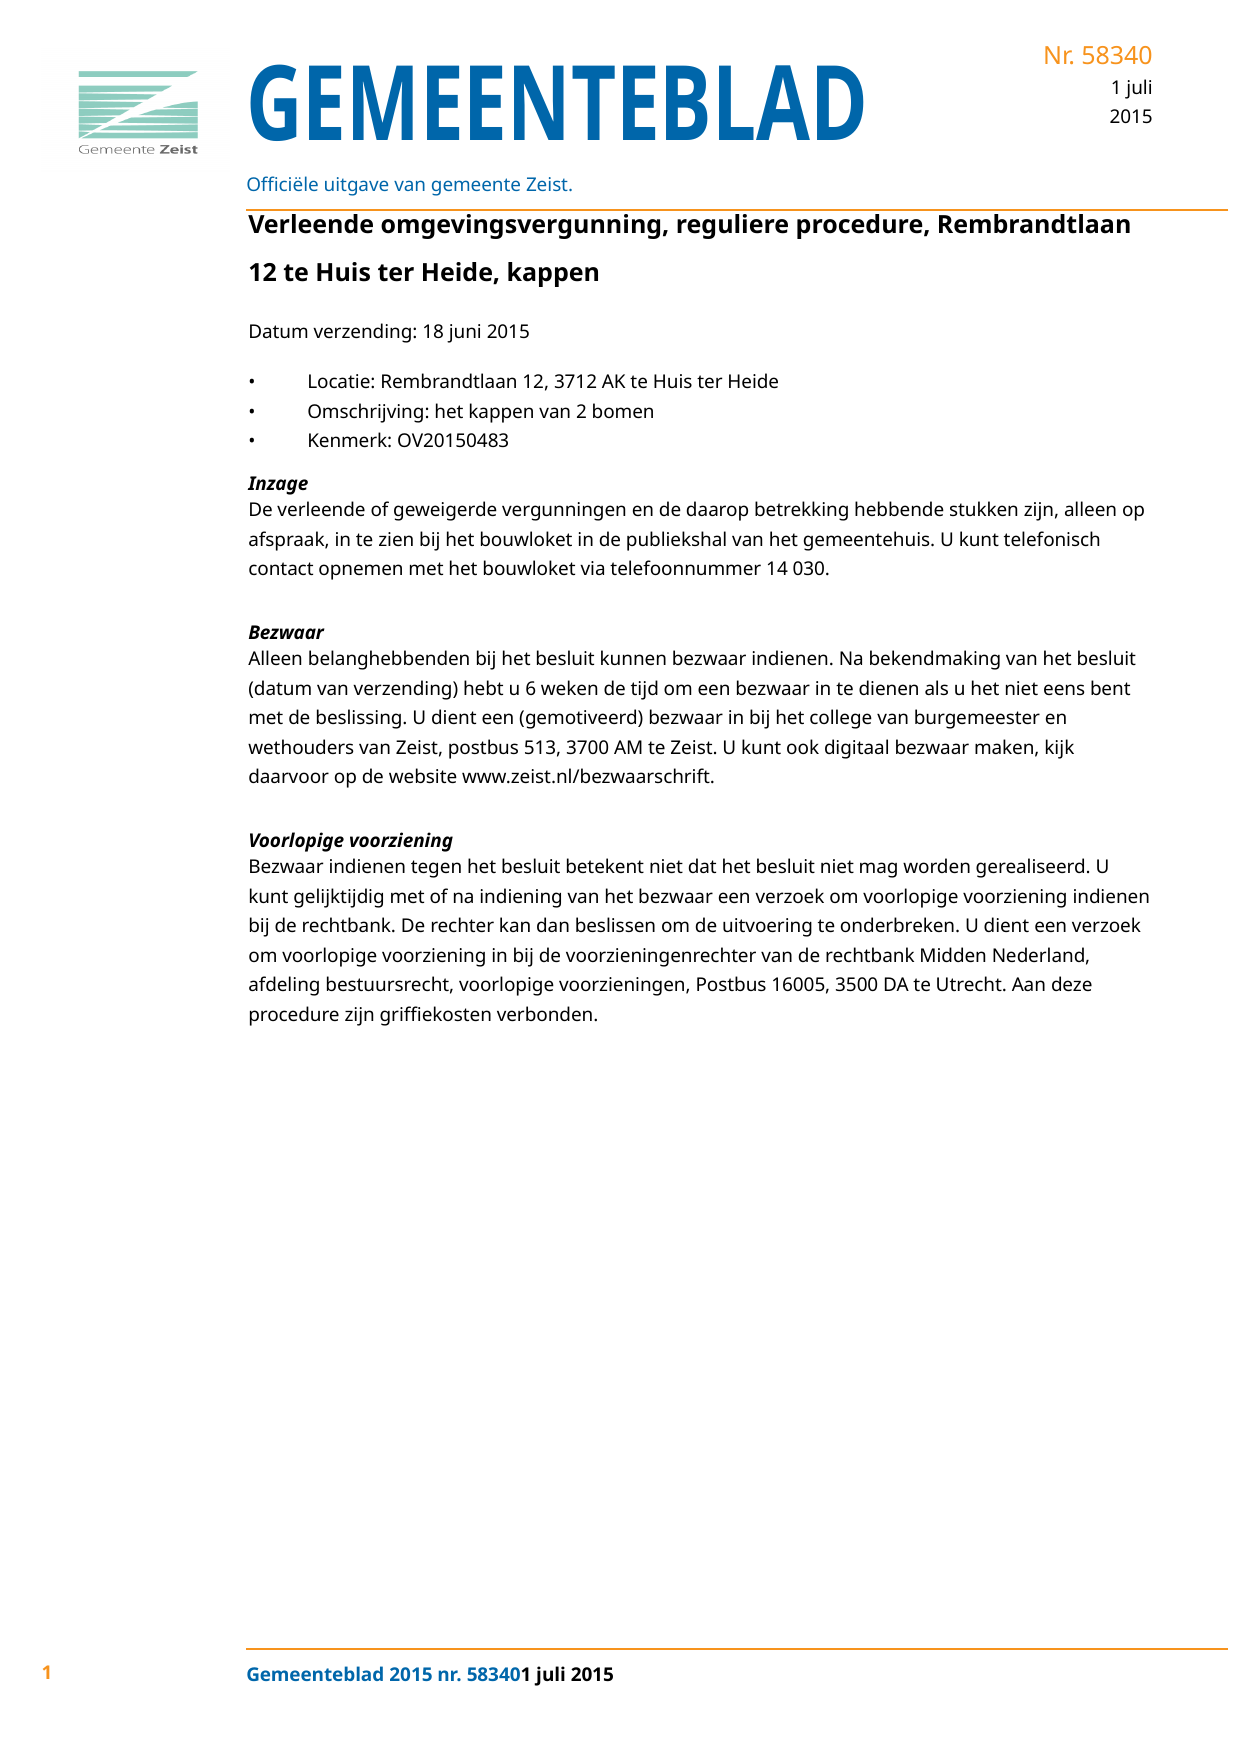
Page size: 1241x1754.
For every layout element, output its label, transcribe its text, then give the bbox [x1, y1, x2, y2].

text Inzage [248, 471, 1152, 496]
text Voorlopige voorziening [248, 827, 1152, 853]
text Bezwaar [248, 619, 1152, 645]
list Locatie: Rembrandtlaan 12, 3712 AK te Huis ter Heide [248, 368, 1152, 394]
text Datum verzending: 18 juni 2015 [248, 318, 1152, 344]
text Bezwaar indienen tegen het besluit betekent niet dat het besluit niet mag worden gerealiseerd. U kunt gelijktijdig met of na indiening van het bezwaar een verzoek om voorlopige voorziening indienen bij de rechtbank. De rechter kan dan beslissen om de uitvoering te onderbreken. U dient een verzoek om voorlopige voorziening in bij de voorzieningenrechter van de rechtbank Midden Nederland, afdeling bestuursrecht, voorlopige voorzieningen, Postbus 16005, 3500 DA te Utrecht. Aan deze procedure zijn griffiekosten verbonden. [248, 853, 1152, 1027]
text Alleen belanghebbenden bij het besluit kunnen bezwaar indienen. Na bekendmaking van het besluit (datum van verzending) hebt u 6 weken de tijd om een bezwaar in te dienen als u het niet eens bent met de beslissing. U dient een (gemotiveerd) bezwaar in bij het college van burgemeester en wethouders van Zeist, postbus 513, 3700 AM te Zeist. U kunt ook digitaal bezwaar maken, kijk daarvoor op de website www.zeist.nl/bezwaarschrift. [248, 645, 1152, 789]
list Omschrijving: het kappen van 2 bomen [248, 398, 1152, 424]
list Kenmerk: OV20150483 [248, 427, 1152, 453]
picture [41, 47, 231, 172]
text Verleende omgevingsvergunning, reguliere procedure, Rembrandtlaan 12 te Huis ter Heide, kappen [248, 211, 1152, 288]
text De verleende of geweigerde vergunningen en de daarop betrekking hebbende stukken zijn, alleen op afspraak, in te zien bij het bouwloket in de publiekshal van het gemeentehuis. U kunt telefonisch contact opnemen met het bouwloket via telefoonnummer 14 030. [248, 496, 1152, 581]
